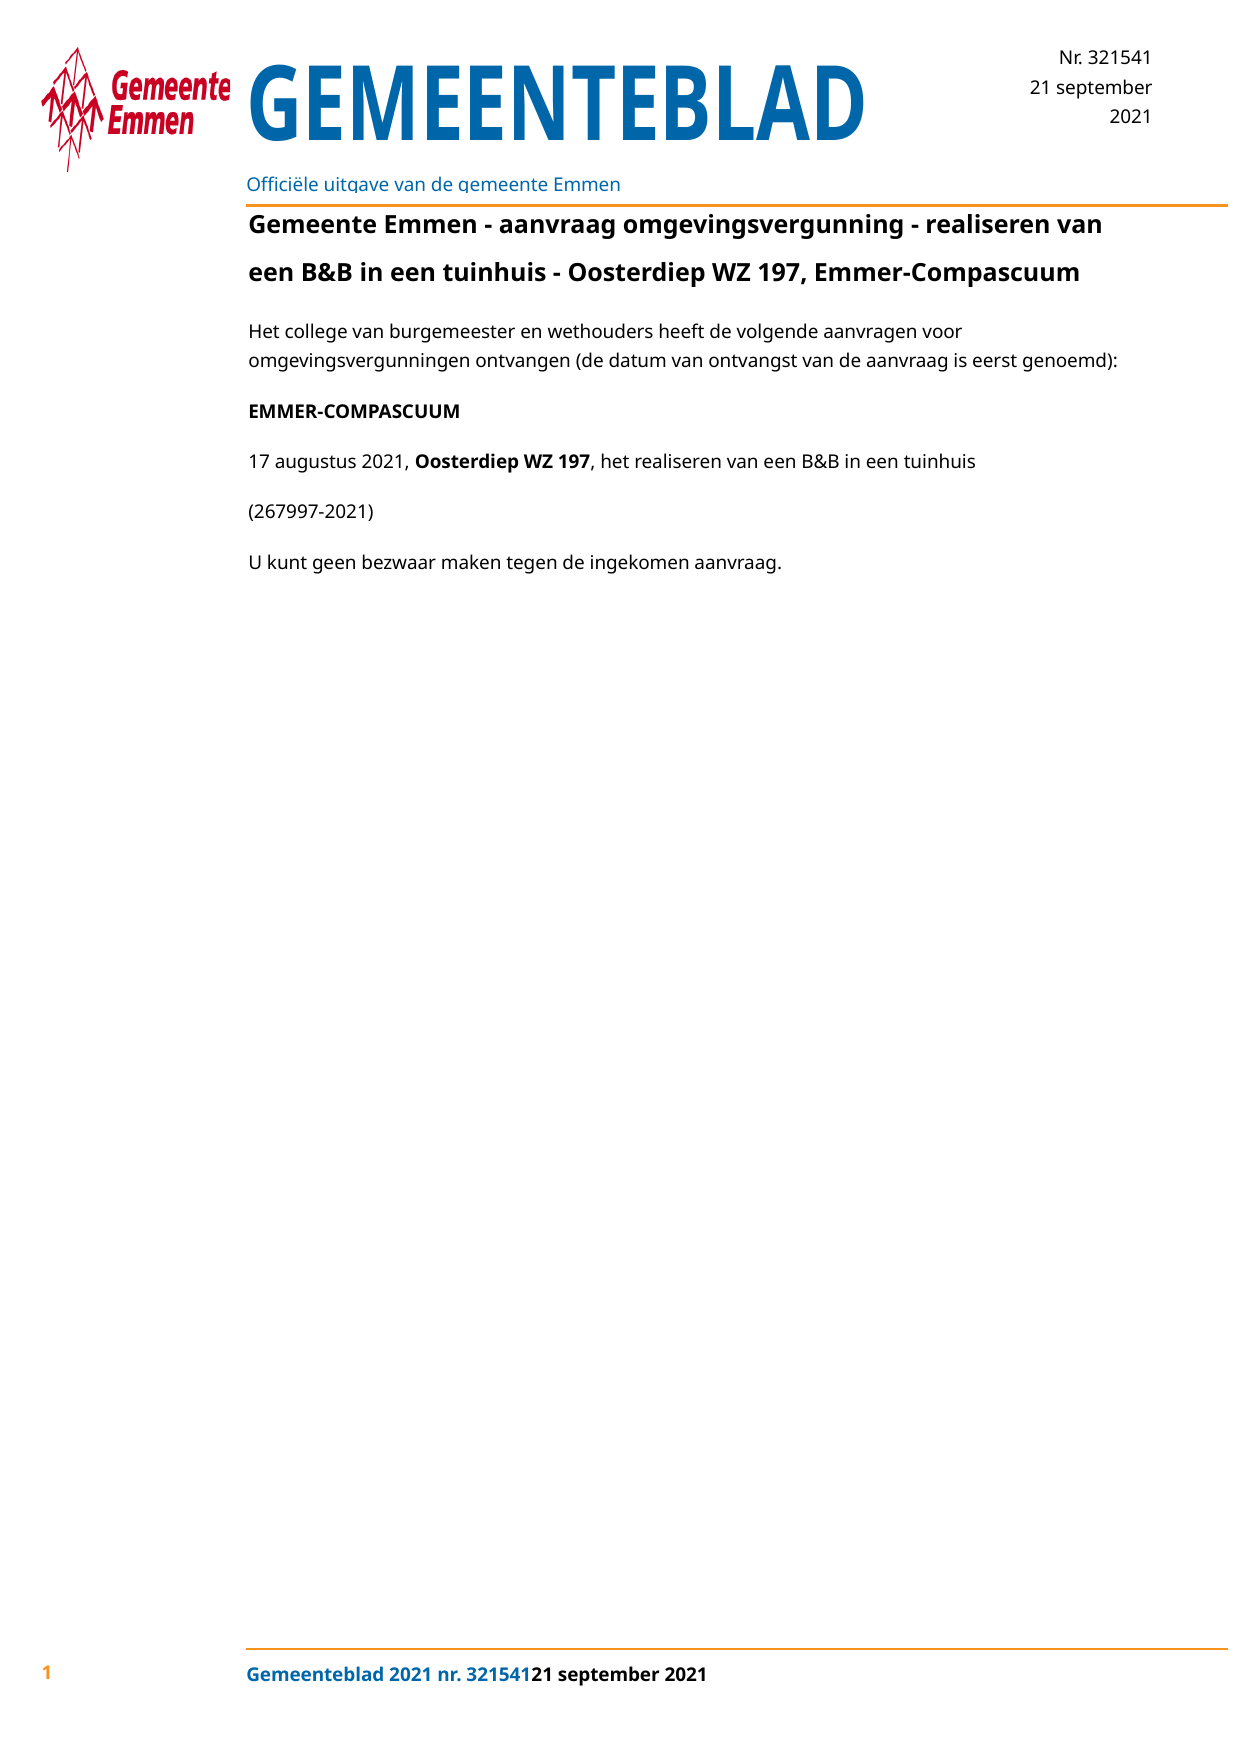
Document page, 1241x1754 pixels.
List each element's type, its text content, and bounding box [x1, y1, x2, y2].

text EMMER-COMPASCUUM [248, 398, 1152, 424]
picture [41, 47, 231, 172]
text (267997-2021) [248, 499, 1152, 524]
text Gemeente Emmen - aanvraag omgevingsvergunning - realiseren van een B&B in een tuinhuis - Oosterdiep WZ 197, Emmer-Compascuum [248, 207, 1152, 288]
text Het college van burgemeester en wethouders heeft de volgende aanvragen voor omgevingsvergunningen ontvangen (de datum van ontvangst van de aanvraag is eerst genoemd): [248, 318, 1152, 373]
text U kunt geen bezwaar maken tegen de ingekomen aanvraag. [248, 549, 1152, 575]
text 17 augustus 2021, Oosterdiep WZ 197, het realiseren van een B&B in een tuinhuis [248, 448, 1152, 474]
